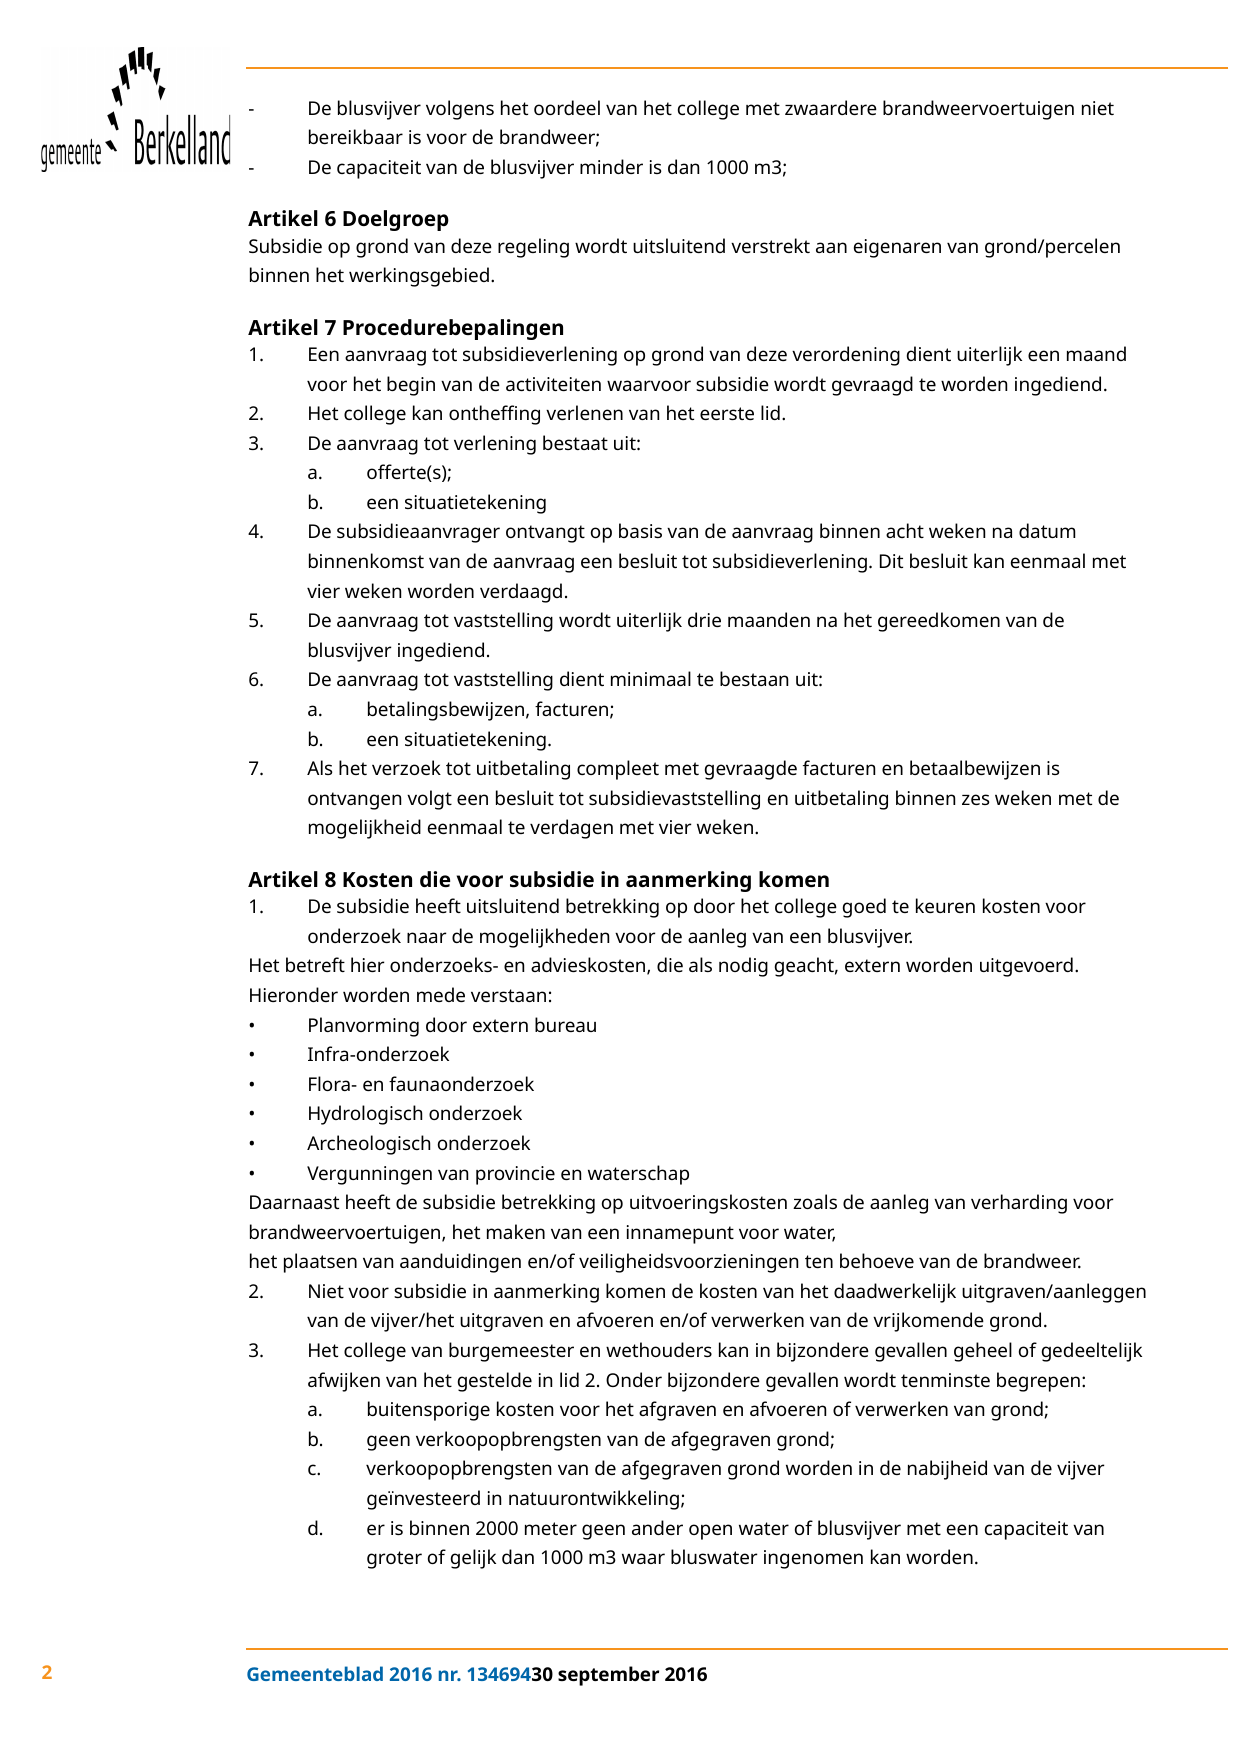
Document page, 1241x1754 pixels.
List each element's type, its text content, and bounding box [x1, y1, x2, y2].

text Artikel 6 Doelgroep [248, 204, 1152, 233]
list Een aanvraag tot subsidieverlening op grond van deze verordening dient uiterlijk een maand voor het begin van de activiteiten waarvoor subsidie wordt gevraagd te worden ingediend. [248, 341, 1152, 397]
list verkoopopbrengsten van de afgegraven grond worden in de nabijheid van de vijver geïnvesteerd in natuurontwikkeling; [307, 1456, 1152, 1511]
list Het college kan ontheffing verlenen van het eerste lid. [248, 400, 1152, 426]
text Artikel 7 Procedurebepalingen [248, 313, 1152, 341]
list De subsidie heeft uitsluitend betrekking op door het college goed te keuren kosten voor onderzoek naar de mogelijkheden voor de aanleg van een blusvijver. [248, 893, 1152, 949]
list De capaciteit van de blusvijver minder is dan 1000 m3; [248, 154, 1152, 180]
list Het college van burgemeester en wethouders kan in bijzondere gevallen geheel of gedeeltelijk afwijken van het gestelde in lid 2. Onder bijzondere gevallen wordt tenminste begrepen: [248, 1337, 1152, 1392]
list Planvorming door extern bureau [248, 1012, 1152, 1037]
list er is binnen 2000 meter geen ander open water of blusvijver met een capaciteit van groter of gelijk dan 1000 m3 waar bluswater ingenomen kan worden. [307, 1515, 1152, 1570]
list De aanvraag tot verlening bestaat uit: [248, 430, 1152, 456]
list Niet voor subsidie in aanmerking komen de kosten van het daadwerkelijk uitgraven/aanleggen van de vijver/het uitgraven en afvoeren en/of verwerken van de vrijkomende grond. [248, 1278, 1152, 1333]
text Artikel 8 Kosten die voor subsidie in aanmerking komen [248, 865, 1152, 893]
list De aanvraag tot vaststelling dient minimaal te bestaan uit: [248, 667, 1152, 692]
text Daarnaast heeft de subsidie betrekking op uitvoeringskosten zoals de aanleg van verharding voor brandweervoertuigen, het maken van een innamepunt voor water, [248, 1189, 1152, 1244]
text Het betreft hier onderzoeks- en advieskosten, die als nodig geacht, extern worden uitgevoerd. Hieronder worden mede verstaan: [248, 953, 1152, 1008]
list Hydrologisch onderzoek [248, 1101, 1152, 1126]
list betalingsbewijzen, facturen; [307, 696, 1152, 722]
picture [41, 47, 231, 172]
list Als het verzoek tot uitbetaling compleet met gevraagde facturen en betaalbewijzen is ontvangen volgt een besluit tot subsidievaststelling en uitbetaling binnen zes weken met de mogelijkheid eenmaal te verdagen met vier weken. [248, 755, 1152, 840]
list De subsidieaanvrager ontvangt op basis van de aanvraag binnen acht weken na datum binnenkomst van de aanvraag een besluit tot subsidieverlening. Dit besluit kan eenmaal met vier weken worden verdaagd. [248, 519, 1152, 604]
text Subsidie op grond van deze regeling wordt uitsluitend verstrekt aan eigenaren van grond/percelen binnen het werkingsgebied. [248, 233, 1152, 288]
list offerte(s); [307, 459, 1152, 485]
list een situatietekening [307, 489, 1152, 515]
list buitensporige kosten voor het afgraven en afvoeren of verwerken van grond; [307, 1396, 1152, 1422]
list geen verkoopopbrengsten van de afgegraven grond; [307, 1426, 1152, 1452]
list Archeologisch onderzoek [248, 1130, 1152, 1156]
text het plaatsen van aanduidingen en/of veiligheidsvoorzieningen ten behoeve van de brandweer. [248, 1248, 1152, 1274]
list Vergunningen van provincie en waterschap [248, 1160, 1152, 1185]
list een situatietekening. [307, 726, 1152, 752]
list De aanvraag tot vaststelling wordt uiterlijk drie maanden na het gereedkomen van de blusvijver ingediend. [248, 607, 1152, 663]
list Infra-onderzoek [248, 1041, 1152, 1067]
list Flora- en faunaonderzoek [248, 1071, 1152, 1097]
list De blusvijver volgens het oordeel van het college met zwaardere brandweervoertuigen niet bereikbaar is voor de brandweer; [248, 95, 1152, 150]
